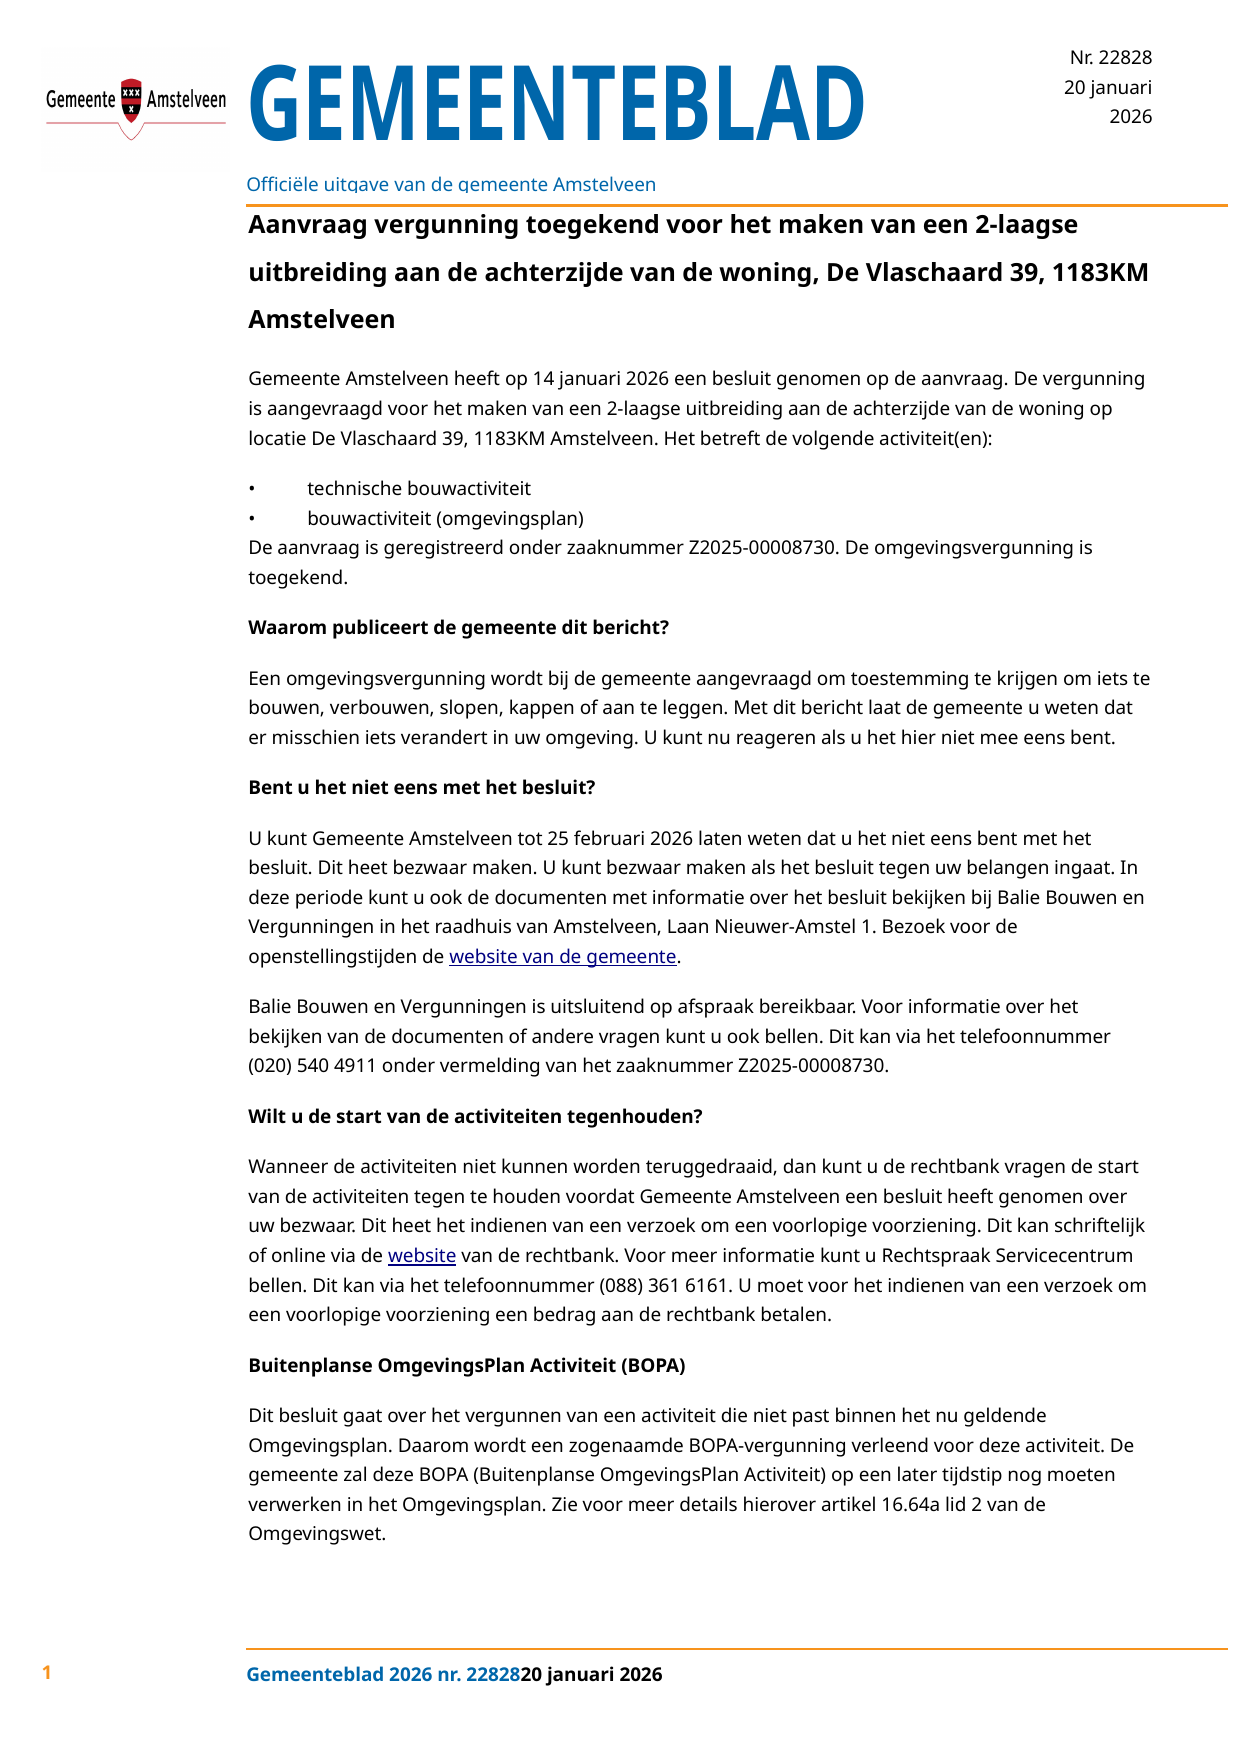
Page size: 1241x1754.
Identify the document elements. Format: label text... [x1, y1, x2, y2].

text Buitenplanse OmgevingsPlan Activiteit (BOPA) [248, 1352, 1152, 1377]
text Bent u het niet eens met het besluit? [248, 774, 1152, 800]
text De aanvraag is geregistreerd onder zaaknummer Z2025-00008730. De omgevingsvergunning is toegekend. [248, 534, 1152, 589]
text Waarom publiceert de gemeente dit bericht? [248, 614, 1152, 640]
list technische bouwactiviteit [248, 475, 1152, 501]
text Balie Bouwen en Vergunningen is uitsluitend op afspraak bereikbaar. Voor informatie over het bekijken van de documenten of andere vragen kunt u ook bellen. Dit kan via het telefoonnummer (020) 540 4911 onder vermelding van het zaaknummer Z2025-00008730. [248, 993, 1152, 1078]
text Aanvraag vergunning toegekend voor het maken van een 2-laagse uitbreiding aan de achterzijde van de woning, De Vlaschaard 39, 1183KM Amstelveen [248, 207, 1152, 336]
text Een omgevingsvergunning wordt bij de gemeente aangevraagd om toestemming te krijgen om iets te bouwen, verbouwen, slopen, kappen of aan te leggen. Met dit bericht laat de gemeente u weten dat er misschien iets verandert in uw omgeving. U kunt nu reageren als u het hier niet mee eens bent. [248, 665, 1152, 749]
text Gemeente Amstelveen heeft op 14 januari 2026 een besluit genomen op de aanvraag. De vergunning is aangevraagd voor het maken van een 2-laagse uitbreiding aan de achterzijde van de woning op locatie De Vlaschaard 39, 1183KM Amstelveen. Het betreft de volgende activiteit(en): [248, 366, 1152, 450]
text Wilt u de start van de activiteiten tegenhouden? [248, 1103, 1152, 1129]
text Wanneer de activiteiten niet kunnen worden teruggedraaid, dan kunt u de rechtbank vragen de start van de activiteiten tegen te houden voordat Gemeente Amstelveen een besluit heeft genomen over uw bezwaar. Dit heet het indienen van een verzoek om een voorlopige voorziening. Dit kan schriftelijk of online via de website van de rechtbank. Voor meer informatie kunt u Rechtspraak Servicecentrum bellen. Dit kan via het telefoonnummer (088) 361 6161. U moet voor het indienen van een verzoek om een voorlopige voorziening een bedrag aan de rechtbank betalen. [248, 1153, 1152, 1327]
text Dit besluit gaat over het vergunnen van een activiteit die niet past binnen het nu geldende Omgevingsplan. Daarom wordt een zogenaamde BOPA-vergunning verleend voor deze activiteit. De gemeente zal deze BOPA (Buitenplanse OmgevingsPlan Activiteit) op een later tijdstip nog moeten verwerken in het Omgevingsplan. Zie voor meer details hierover artikel 16.64a lid 2 van de Omgevingswet. [248, 1402, 1152, 1546]
text U kunt Gemeente Amstelveen tot 25 februari 2026 laten weten dat u het niet eens bent met het besluit. Dit heet bezwaar maken. U kunt bezwaar maken als het besluit tegen uw belangen ingaat. In deze periode kunt u ook de documenten met informatie over het besluit bekijken bij Balie Bouwen en Vergunningen in het raadhuis van Amstelveen, Laan Nieuwer-Amstel 1. Bezoek voor de openstellingstijden de website van de gemeente. [248, 825, 1152, 969]
picture [41, 47, 231, 172]
list bouwactiviteit (omgevingsplan) [248, 505, 1152, 530]
